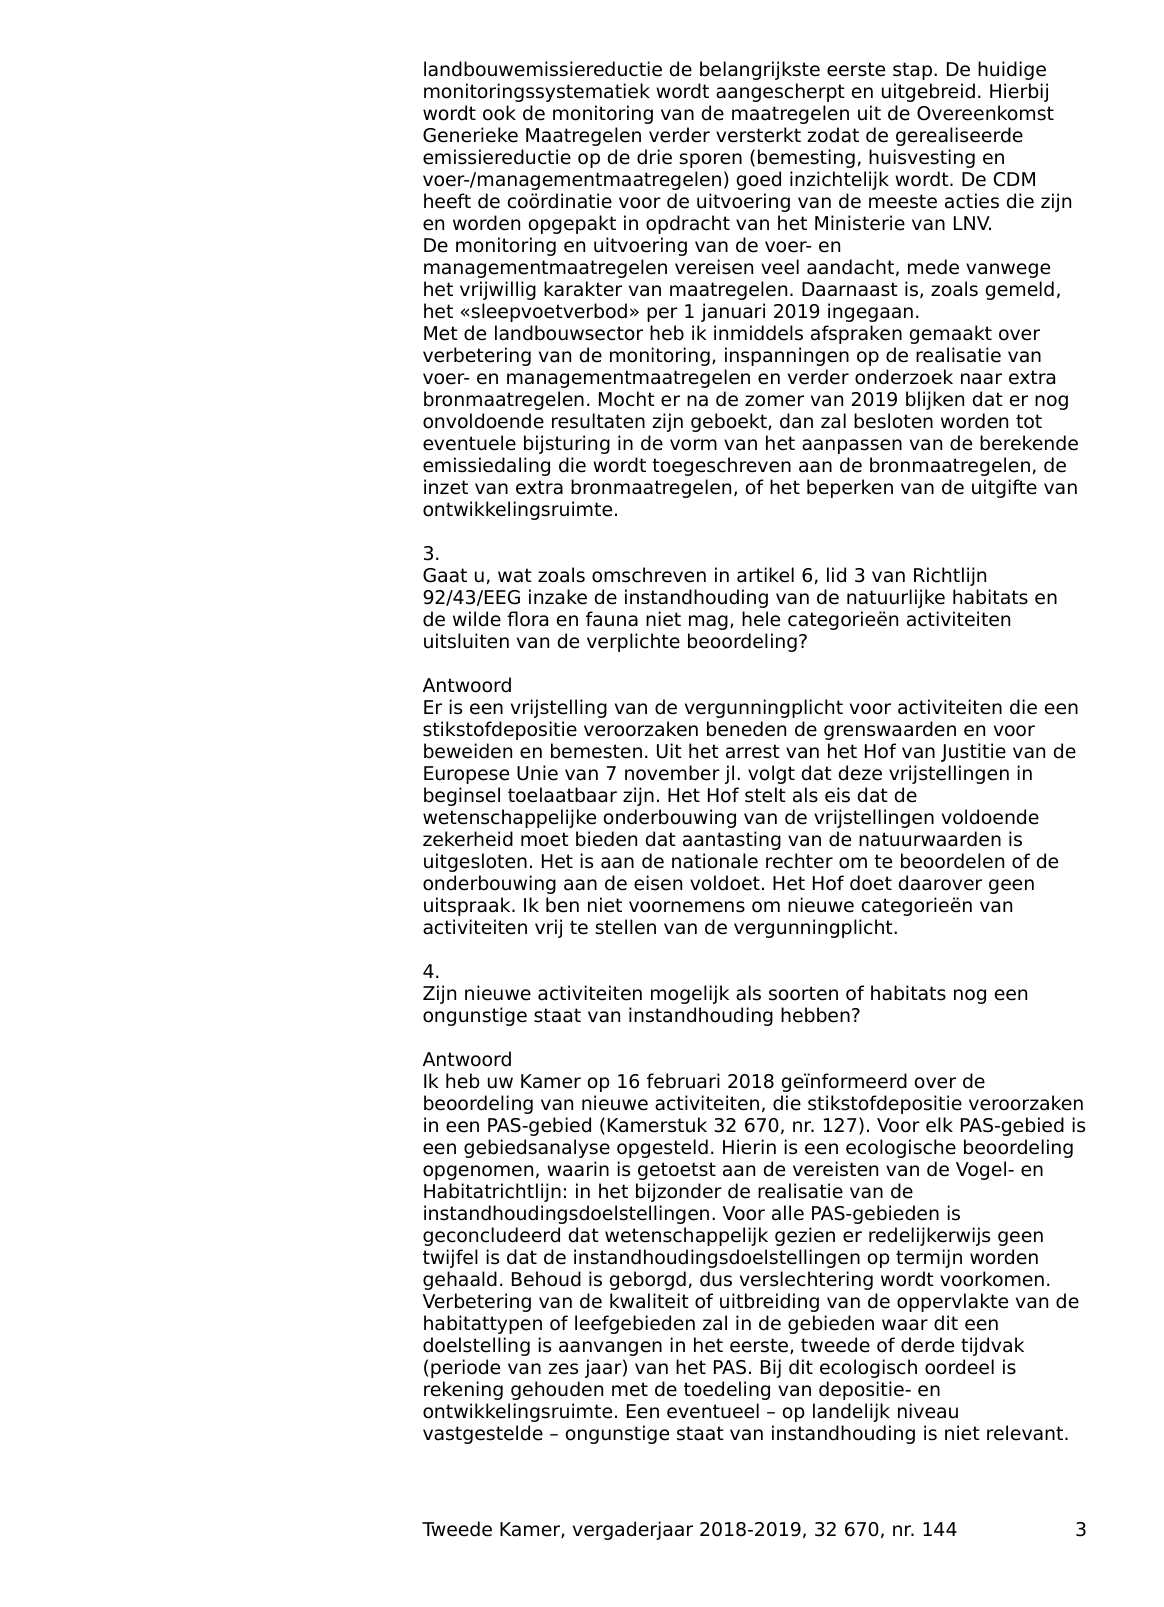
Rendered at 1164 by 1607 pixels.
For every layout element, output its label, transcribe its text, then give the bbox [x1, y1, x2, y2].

text Antwoord [422, 675, 1087, 697]
text Zijn nieuwe activiteiten mogelijk als soorten of habitats nog een ongunstige staat van instandhouding hebben? [422, 983, 1087, 1027]
text Antwoord [422, 1049, 1087, 1071]
text 3. [422, 543, 1087, 565]
text Ik heb uw Kamer op 16 februari 2018 geïnformeerd over de beoordeling van nieuwe activiteiten, die stikstofdepositie veroorzaken in een PAS-gebied (Kamerstuk 32 670, nr. 127). Voor elk PAS-gebied is een gebiedsanalyse opgesteld. Hierin is een ecologische beoordeling opgenomen, waarin is getoetst aan de vereisten van de Vogel- en Habitatrichtlijn: in het bijzonder de realisatie van de instandhoudingsdoelstellingen. Voor alle PAS-gebieden is geconcludeerd dat wetenschappelijk gezien er redelijkerwijs geen twijfel is dat de instandhoudingsdoelstellingen op termijn worden gehaald. Behoud is geborgd, dus verslechtering wordt voorkomen. Verbetering van de kwaliteit of uitbreiding van de oppervlakte van de habitattypen of leefgebieden zal in de gebieden waar dit een doelstelling is aanvangen in het eerste, tweede of derde tijdvak (periode van zes jaar) van het PAS. Bij dit ecologisch oordeel is rekening gehouden met de toedeling van depositie- en ontwikkelingsruimte. Een eventueel – op landelijk niveau vastgestelde – ongunstige staat van instandhouding is niet relevant. [422, 1071, 1087, 1444]
text Gaat u, wat zoals omschreven in artikel 6, lid 3 van Richtlijn 92/43/EEG inzake de instandhouding van de natuurlijke habitats en de wilde flora en fauna niet mag, hele categorieën activiteiten uitsluiten van de verplichte beoordeling? [422, 565, 1087, 653]
text 4. [422, 961, 1087, 983]
text Er is een vrijstelling van de vergunningplicht voor activiteiten die een stikstofdepositie veroorzaken beneden de grenswaarden en voor beweiden en bemesten. Uit het arrest van het Hof van Justitie van de Europese Unie van 7 november jl. volgt dat deze vrijstellingen in beginsel toelaatbaar zijn. Het Hof stelt als eis dat de wetenschappelijke onderbouwing van de vrijstellingen voldoende zekerheid moet bieden dat aantasting van de natuurwaarden is uitgesloten. Het is aan de nationale rechter om te beoordelen of de onderbouwing aan de eisen voldoet. Het Hof doet daarover geen uitspraak. Ik ben niet voornemens om nieuwe categorieën van activiteiten vrij te stellen van de vergunningplicht. [422, 697, 1087, 939]
text De monitoring en uitvoering van de voer- en managementmaatregelen vereisen veel aandacht, mede vanwege het vrijwillig karakter van maatregelen. Daarnaast is, zoals gemeld, het «sleepvoetverbod» per 1 januari 2019 ingegaan. [422, 235, 1087, 323]
text landbouwemissiereductie de belangrijkste eerste stap. De huidige monitoringssystematiek wordt aangescherpt en uitgebreid. Hierbij wordt ook de monitoring van de maatregelen uit de Overeenkomst Generieke Maatregelen verder versterkt zodat de gerealiseerde emissiereductie op de drie sporen (bemesting, huisvesting en voer-/managementmaatregelen) goed inzichtelijk wordt. De CDM heeft de coördinatie voor de uitvoering van de meeste acties die zijn en worden opgepakt in opdracht van het Ministerie van LNV. [422, 59, 1087, 235]
text Met de landbouwsector heb ik inmiddels afspraken gemaakt over verbetering van de monitoring, inspanningen op de realisatie van voer- en managementmaatregelen en verder onderzoek naar extra bronmaatregelen. Mocht er na de zomer van 2019 blijken dat er nog onvoldoende resultaten zijn geboekt, dan zal besloten worden tot eventuele bijsturing in de vorm van het aanpassen van de berekende emissiedaling die wordt toegeschreven aan de bronmaatregelen, de inzet van extra bronmaatregelen, of het beperken van de uitgifte van ontwikkelingsruimte. [422, 323, 1087, 521]
